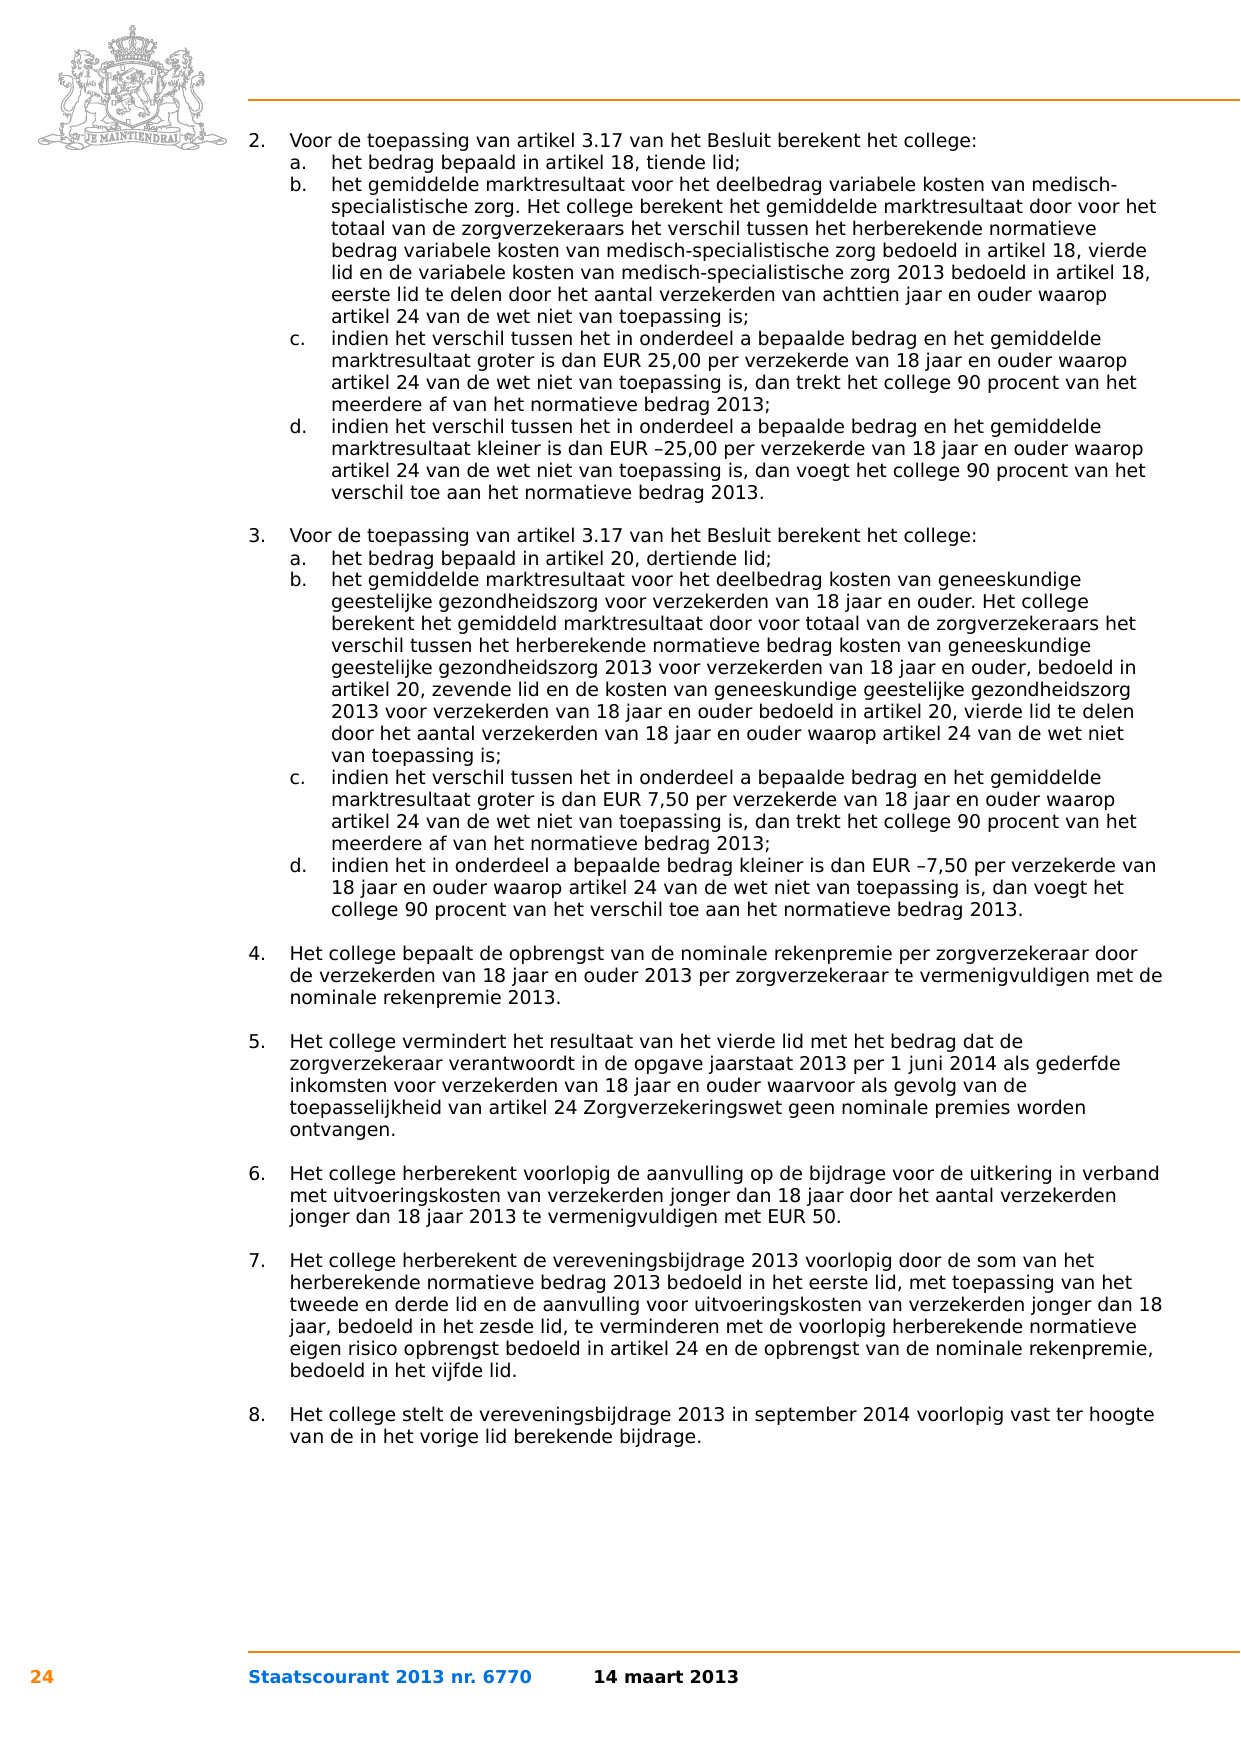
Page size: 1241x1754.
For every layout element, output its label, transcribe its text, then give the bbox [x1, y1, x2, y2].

text c. indien het verschil tussen het in onderdeel a bepaalde bedrag en het gemiddelde marktresultaat groter is dan EUR 7,50 per verzekerde van 18 jaar en ouder waarop artikel 24 van de wet niet van toepassing is, dan trekt het college 90 procent van het meerdere af van het normatieve bedrag 2013; [289, 767, 1163, 855]
text 2. Voor de toepassing van artikel 3.17 van het Besluit berekent het college: [248, 130, 1163, 152]
text 8. Het college stelt de vereveningsbijdrage 2013 in september 2014 voorlopig vast ter hoogte van de in het vorige lid berekende bijdrage. [248, 1404, 1163, 1448]
text 4. Het college bepaalt de opbrengst van de nominale rekenpremie per zorgverzekeraar door de verzekerden van 18 jaar en ouder 2013 per zorgverzekeraar te vermenigvuldigen met de nominale rekenpremie 2013. [248, 943, 1163, 1009]
text 5. Het college vermindert het resultaat van het vierde lid met het bedrag dat de zorgverzekeraar verantwoordt in de opgave jaarstaat 2013 per 1 juni 2014 als gederfde inkomsten voor verzekerden van 18 jaar en ouder waarvoor als gevolg van de toepasselijkheid van artikel 24 Zorgverzekeringswet geen nominale premies worden ontvangen. [248, 1031, 1163, 1141]
text 7. Het college herberekent de vereveningsbijdrage 2013 voorlopig door de som van het herberekende normatieve bedrag 2013 bedoeld in het eerste lid, met toepassing van het tweede en derde lid en de aanvulling voor uitvoeringskosten van verzekerden jonger dan 18 jaar, bedoeld in het zesde lid, te verminderen met de voorlopig herberekende normatieve eigen risico opbrengst bedoeld in artikel 24 en de opbrengst van de nominale rekenpremie, bedoeld in het vijfde lid. [248, 1250, 1163, 1382]
text a. het bedrag bepaald in artikel 18, tiende lid; [289, 152, 1163, 174]
text a. het bedrag bepaald in artikel 20, dertiende lid; [289, 547, 1163, 569]
text b. het gemiddelde marktresultaat voor het deelbedrag kosten van geneeskundige geestelijke gezondheidszorg voor verzekerden van 18 jaar en ouder. Het college berekent het gemiddeld marktresultaat door voor totaal van de zorgverzekeraars het verschil tussen het herberekende normatieve bedrag kosten van geneeskundige geestelijke gezondheidszorg 2013 voor verzekerden van 18 jaar en ouder, bedoeld in artikel 20, zevende lid en de kosten van geneeskundige geestelijke gezondheidszorg 2013 voor verzekerden van 18 jaar en ouder bedoeld in artikel 20, vierde lid te delen door het aantal verzekerden van 18 jaar en ouder waarop artikel 24 van de wet niet van toepassing is; [289, 569, 1163, 767]
text 6. Het college herberekent voorlopig de aanvulling op de bijdrage voor de uitkering in verband met uitvoeringskosten van verzekerden jonger dan 18 jaar door het aantal verzekerden jonger dan 18 jaar 2013 te vermenigvuldigen met EUR 50. [248, 1162, 1163, 1228]
text d. indien het verschil tussen het in onderdeel a bepaalde bedrag en het gemiddelde marktresultaat kleiner is dan EUR –25,00 per verzekerde van 18 jaar en ouder waarop artikel 24 van de wet niet van toepassing is, dan voegt het college 90 procent van het verschil toe aan het normatieve bedrag 2013. [289, 416, 1163, 503]
text c. indien het verschil tussen het in onderdeel a bepaalde bedrag en het gemiddelde marktresultaat groter is dan EUR 25,00 per verzekerde van 18 jaar en ouder waarop artikel 24 van de wet niet van toepassing is, dan trekt het college 90 procent van het meerdere af van het normatieve bedrag 2013; [289, 328, 1163, 416]
text b. het gemiddelde marktresultaat voor het deelbedrag variabele kosten van medisch-specialistische zorg. Het college berekent het gemiddelde marktresultaat door voor het totaal van de zorgverzekeraars het verschil tussen het herberekende normatieve bedrag variabele kosten van medisch-specialistische zorg bedoeld in artikel 18, vierde lid en de variabele kosten van medisch-specialistische zorg 2013 bedoeld in artikel 18, eerste lid te delen door het aantal verzekerden van achttien jaar en ouder waarop artikel 24 van de wet niet van toepassing is; [289, 174, 1163, 328]
text d. indien het in onderdeel a bepaalde bedrag kleiner is dan EUR –7,50 per verzekerde van 18 jaar en ouder waarop artikel 24 van de wet niet van toepassing is, dan voegt het college 90 procent van het verschil toe aan het normatieve bedrag 2013. [289, 855, 1163, 921]
text 3. Voor de toepassing van artikel 3.17 van het Besluit berekent het college: [248, 525, 1163, 547]
picture [38, 25, 227, 150]
